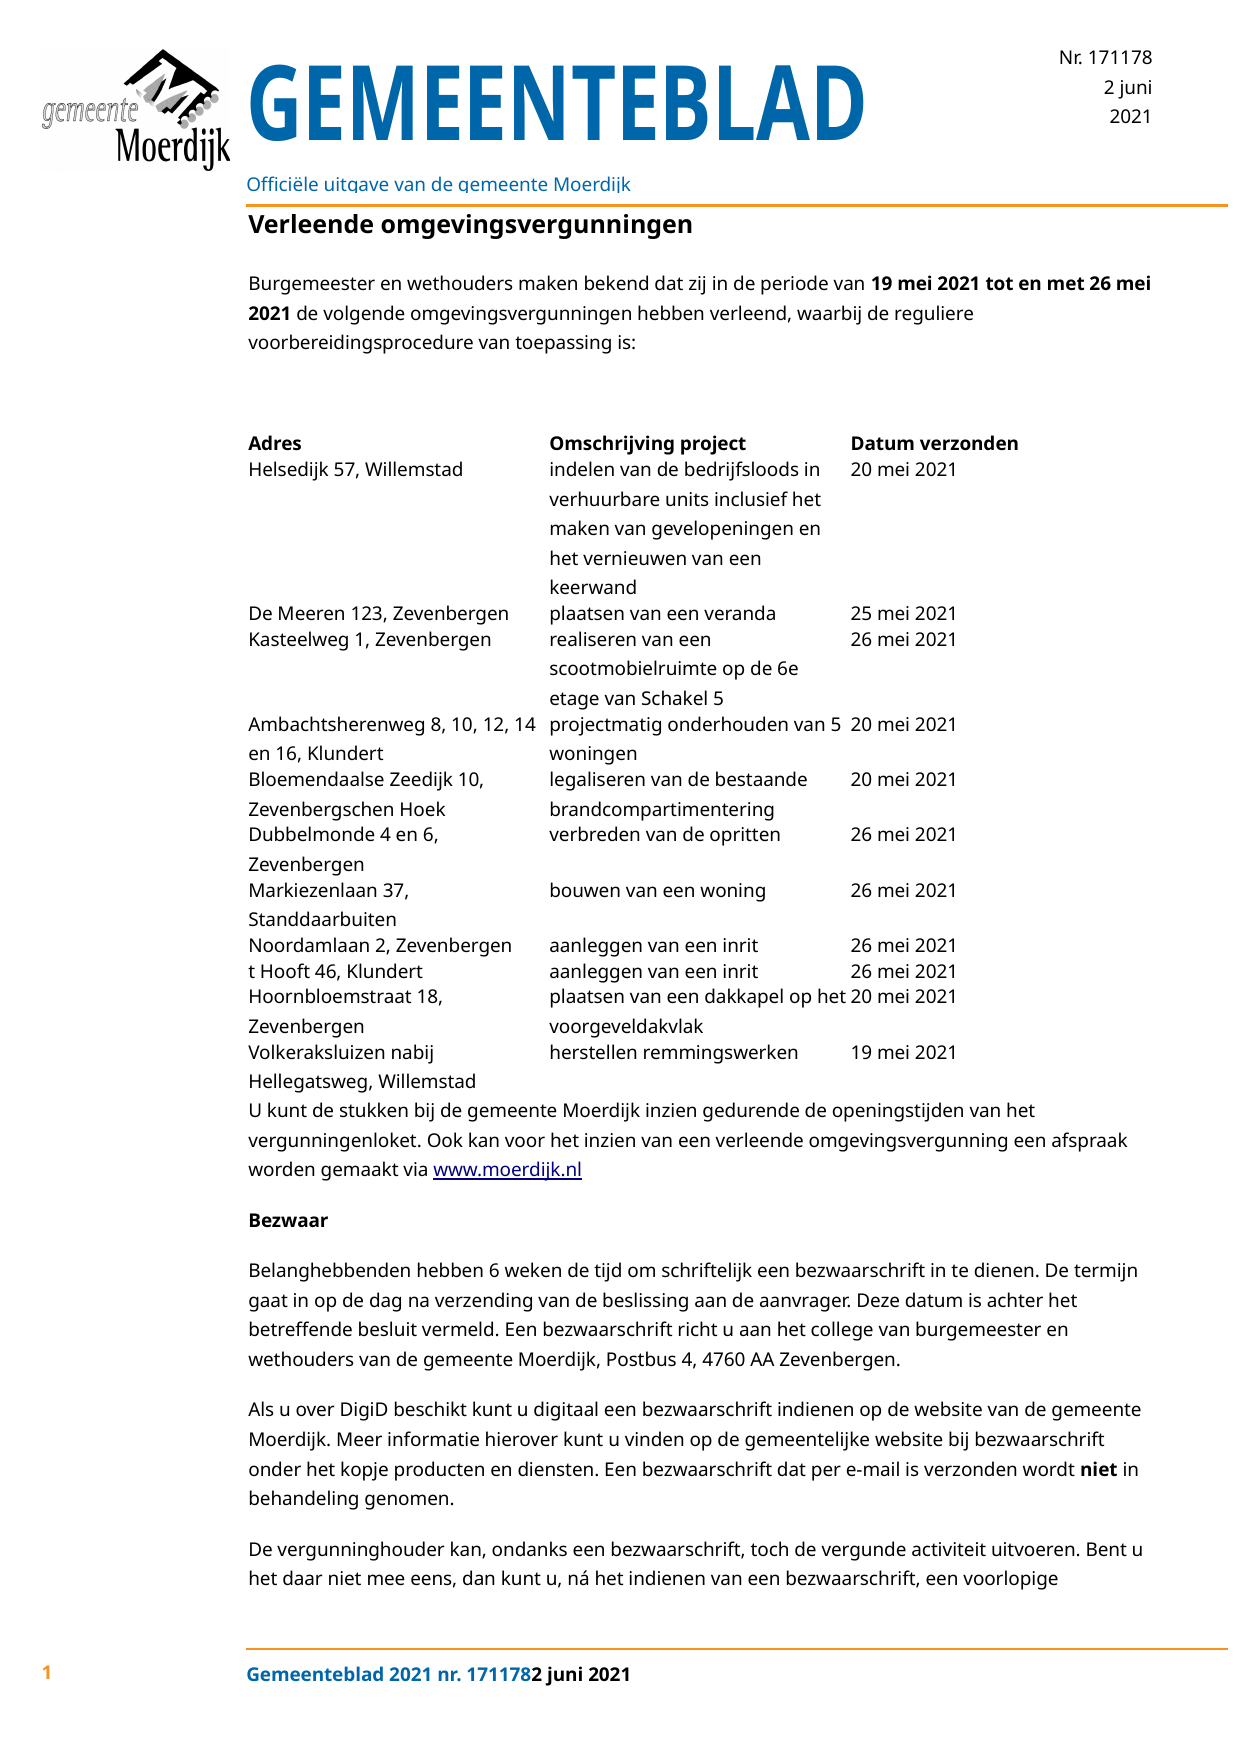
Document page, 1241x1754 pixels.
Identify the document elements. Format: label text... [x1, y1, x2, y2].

table_cell Hoornbloemstraat 18, Zevenbergen [248, 984, 549, 1039]
text De vergunninghouder kan, ondanks een bezwaarschrift, toch de vergunde activiteit uitvoeren. Bent u het daar niet mee eens, dan kunt u, ná het indienen van een bezwaarschrift, een voorlopige [248, 1536, 1152, 1591]
table_cell 25 mei 2021 [850, 600, 1152, 626]
table_cell 26 mei 2021 [850, 932, 1152, 958]
table_cell aanleggen van een inrit [549, 958, 850, 983]
table_cell 20 mei 2021 [850, 984, 1152, 1039]
picture [41, 47, 231, 172]
table_cell 26 mei 2021 [850, 877, 1152, 932]
table_cell realiseren van een scootmobielruimte op de 6e etage van Schakel 5 [549, 626, 850, 711]
table_header Adres [248, 430, 549, 456]
table_cell herstellen remmingswerken [549, 1039, 850, 1094]
table_cell De Meeren 123, Zevenbergen [248, 600, 549, 626]
text U kunt de stukken bij de gemeente Moerdijk inzien gedurende de openingstijden van het vergunningenloket. Ook kan voor het inzien van een verleende omgevingsvergunning een afspraak worden gemaakt via www.moerdijk.nl [248, 1097, 1152, 1182]
table_cell Ambachtsherenweg 8, 10, 12, 14 en 16, Klundert [248, 711, 549, 766]
text Bezwaar [248, 1207, 1152, 1233]
table_cell verbreden van de opritten [549, 821, 850, 877]
table_cell 26 mei 2021 [850, 958, 1152, 983]
table_header Datum verzonden [850, 430, 1152, 456]
table_header Omschrijving project [549, 430, 850, 456]
table_cell Dubbelmonde 4 en 6, Zevenbergen [248, 821, 549, 877]
text Als u over DigiD beschikt kunt u digitaal een bezwaarschrift indienen op de website van de gemeente Moerdijk. Meer informatie hierover kunt u vinden op de gemeentelijke website bij bezwaarschrift onder het kopje producten en diensten. Een bezwaarschrift dat per e-mail is verzonden wordt niet in behandeling genomen. [248, 1397, 1152, 1511]
text Burgemeester en wethouders maken bekend dat zij in de periode van 19 mei 2021 tot en met 26 mei 2021 de volgende omgevingsvergunningen hebben verleend, waarbij de reguliere voorbereidingsprocedure van toepassing is: [248, 270, 1152, 355]
table_cell 20 mei 2021 [850, 456, 1152, 600]
table_cell t Hooft 46, Klundert [248, 958, 549, 983]
table_cell 20 mei 2021 [850, 766, 1152, 821]
text Verleende omgevingsvergunningen [248, 207, 1152, 241]
table_cell projectmatig onderhouden van 5 woningen [549, 711, 850, 766]
table_cell bouwen van een woning [549, 877, 850, 932]
text Belanghebbenden hebben 6 weken de tijd om schriftelijk een bezwaarschrift in te dienen. De termijn gaat in op de dag na verzending van de beslissing aan de aanvrager. Deze datum is achter het betreffende besluit vermeld. Een bezwaarschrift richt u aan het college van burgemeester en wethouders van de gemeente Moerdijk, Postbus 4, 4760 AA Zevenbergen. [248, 1257, 1152, 1372]
table_cell plaatsen van een dakkapel op het voorgeveldakvlak [549, 984, 850, 1039]
table_cell 26 mei 2021 [850, 821, 1152, 877]
table_cell Bloemendaalse Zeedijk 10, Zevenbergschen Hoek [248, 766, 549, 821]
table_cell 19 mei 2021 [850, 1039, 1152, 1094]
table_cell Kasteelweg 1, Zevenbergen [248, 626, 549, 711]
table_cell legaliseren van de bestaande brandcompartimentering [549, 766, 850, 821]
table_cell Helsedijk 57, Willemstad [248, 456, 549, 600]
table_cell 26 mei 2021 [850, 626, 1152, 711]
table_cell indelen van de bedrijfsloods in verhuurbare units inclusief het maken van gevelopeningen en het vernieuwen van een keerwand [549, 456, 850, 600]
table_cell Markiezenlaan 37, Standdaarbuiten [248, 877, 549, 932]
table_cell aanleggen van een inrit [549, 932, 850, 958]
table_cell Volkeraksluizen nabij Hellegatsweg, Willemstad [248, 1039, 549, 1094]
table_cell plaatsen van een veranda [549, 600, 850, 626]
table_cell Noordamlaan 2, Zevenbergen [248, 932, 549, 958]
table_cell 20 mei 2021 [850, 711, 1152, 766]
